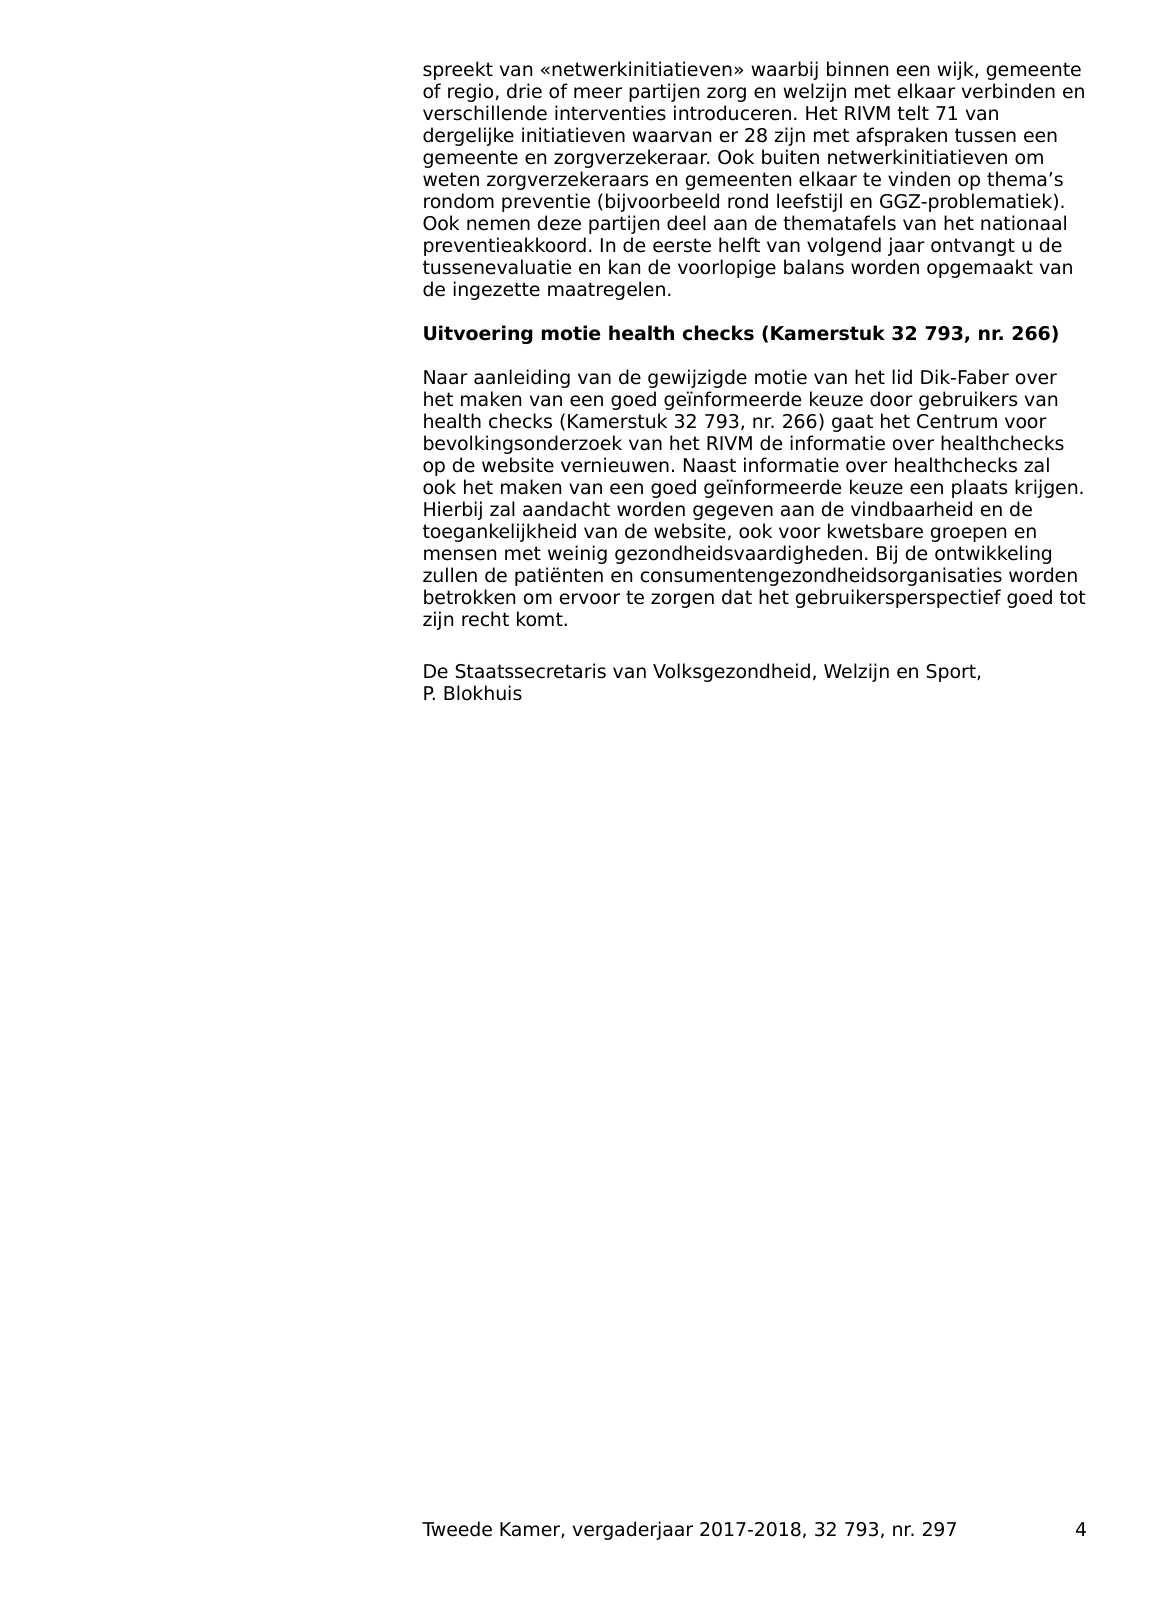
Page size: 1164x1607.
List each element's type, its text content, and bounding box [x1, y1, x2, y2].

subtitle Uitvoering motie health checks (Kamerstuk 32 793, nr. 266) [422, 323, 1087, 345]
text De Staatssecretaris van Volksgezondheid, Welzijn en Sport, P. Blokhuis [422, 661, 1087, 705]
text spreekt van «netwerkinitiatieven» waarbij binnen een wijk, gemeente of regio, drie of meer partijen zorg en welzijn met elkaar verbinden en verschillende interventies introduceren. Het RIVM telt 71 van dergelijke initiatieven waarvan er 28 zijn met afspraken tussen een gemeente en zorgverzekeraar. Ook buiten netwerkinitiatieven om weten zorgverzekeraars en gemeenten elkaar te vinden op thema’s rondom preventie (bijvoorbeeld rond leefstijl en GGZ-problematiek). Ook nemen deze partijen deel aan de thematafels van het nationaal preventieakkoord. In de eerste helft van volgend jaar ontvangt u de tussenevaluatie en kan de voorlopige balans worden opgemaakt van de ingezette maatregelen. [422, 59, 1087, 301]
text Naar aanleiding van de gewijzigde motie van het lid Dik-Faber over het maken van een goed geïnformeerde keuze door gebruikers van health checks (Kamerstuk 32 793, nr. 266) gaat het Centrum voor bevolkingsonderzoek van het RIVM de informatie over healthchecks op de website vernieuwen. Naast informatie over healthchecks zal ook het maken van een goed geïnformeerde keuze een plaats krijgen. Hierbij zal aandacht worden gegeven aan de vindbaarheid en de toegankelijkheid van de website, ook voor kwetsbare groepen en mensen met weinig gezondheidsvaardigheden. Bij de ontwikkeling zullen de patiënten en consumentengezondheidsorganisaties worden betrokken om ervoor te zorgen dat het gebruikersperspectief goed tot zijn recht komt. [422, 367, 1087, 631]
